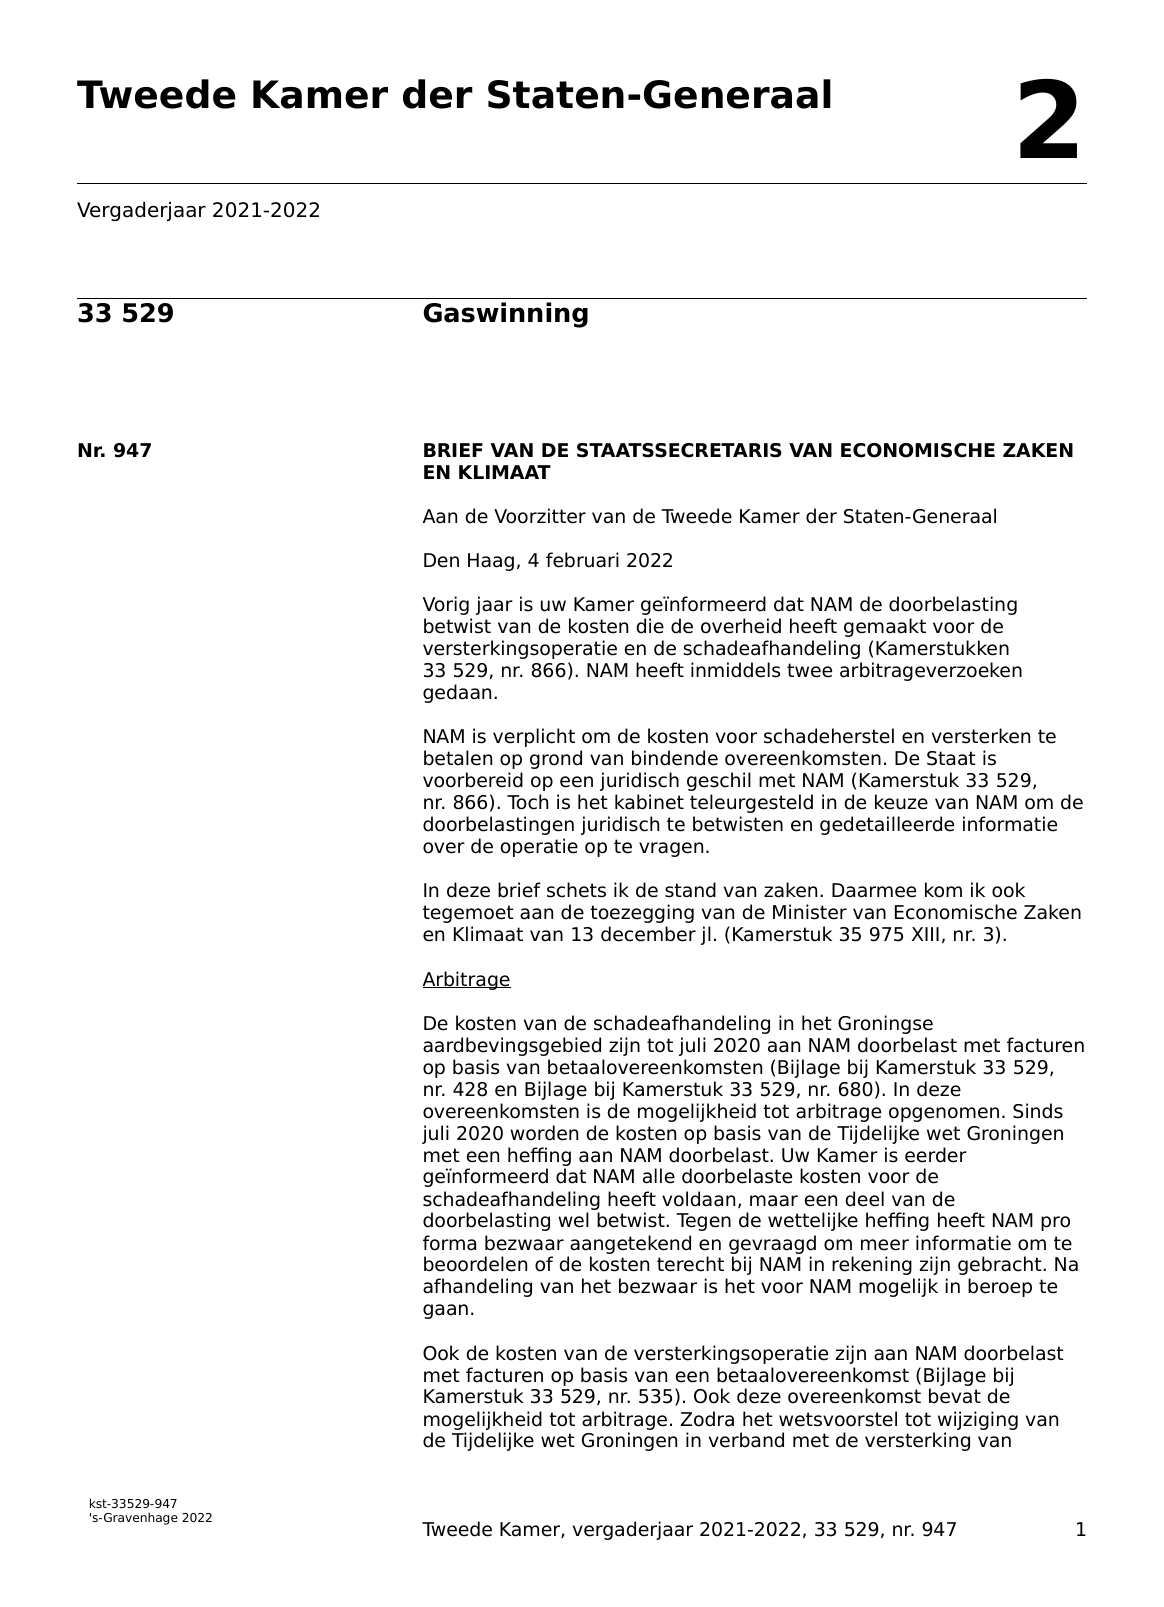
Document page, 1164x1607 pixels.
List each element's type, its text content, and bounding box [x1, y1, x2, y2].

subtitle 33 529 Gaswinning [77, 299, 1087, 329]
text NAM is verplicht om de kosten voor schadeherstel en versterken te betalen op grond van bindende overeenkomsten. De Staat is voorbereid op een juridisch geschil met NAM (Kamerstuk 33 529, nr. 866). Toch is het kabinet teleurgesteld in de keuze van NAM om de doorbelastingen juridisch te betwisten en gedetailleerde informatie over de operatie op te vragen. [422, 726, 1087, 858]
text Den Haag, 4 februari 2022 [422, 550, 1087, 572]
subtitle Arbitrage [422, 968, 1087, 990]
table_header 2 [886, 59, 1087, 183]
text Ook de kosten van de versterkingsoperatie zijn aan NAM doorbelast met facturen op basis van een betaalovereenkomst (Bijlage bij Kamerstuk 33 529, nr. 535). Ook deze overeenkomst bevat de mogelijkheid tot arbitrage. Zodra het wetsvoorstel tot wijziging van de Tijdelijke wet Groningen in verband met de versterking van [422, 1342, 1087, 1452]
text kst-33529-947 [88, 1497, 323, 1511]
text De kosten van de schadeafhandeling in het Groningse aardbevingsgebied zijn tot juli 2020 aan NAM doorbelast met facturen op basis van betaalovereenkomsten (Bijlage bij Kamerstuk 33 529, nr. 428 en Bijlage bij Kamerstuk 33 529, nr. 680). In deze overeenkomsten is de mogelijkheid tot arbitrage opgenomen. Sinds juli 2020 worden de kosten op basis van de Tijdelijke wet Groningen met een heffing aan NAM doorbelast. Uw Kamer is eerder geïnformeerd dat NAM alle doorbelaste kosten voor de schadeafhandeling heeft voldaan, maar een deel van de doorbelasting wel betwist. Tegen de wettelijke heffing heeft NAM pro forma bezwaar aangetekend en gevraagd om meer informatie om te beoordelen of de kosten terecht bij NAM in rekening zijn gebracht. Na afhandeling van het bezwaar is het voor NAM mogelijk in beroep te gaan. [422, 1013, 1087, 1320]
subtitle Nr. 947 BRIEF VAN DE STAATSSECRETARIS VAN ECONOMISCHE ZAKEN EN KLIMAAT [77, 440, 1087, 484]
table_cell Vergaderjaar 2021-2022 [77, 184, 1087, 298]
text Aan de Voorzitter van de Tweede Kamer der Staten-Generaal [422, 506, 1087, 528]
text Vorig jaar is uw Kamer geïnformeerd dat NAM de doorbelasting betwist van de kosten die de overheid heeft gemaakt voor de versterkingsoperatie en de schadeafhandeling (Kamerstukken 33 529, nr. 866). NAM heeft inmiddels twee arbitrageverzoeken gedaan. [422, 594, 1087, 704]
text In deze brief schets ik de stand van zaken. Daarmee kom ik ook tegemoet aan de toezegging van de Minister van Economische Zaken en Klimaat van 13 december jl. (Kamerstuk 35 975 XIII, nr. 3). [422, 880, 1087, 946]
table_header Tweede Kamer der Staten-Generaal [77, 59, 886, 183]
text 's-Gravenhage 2022 [88, 1511, 323, 1525]
